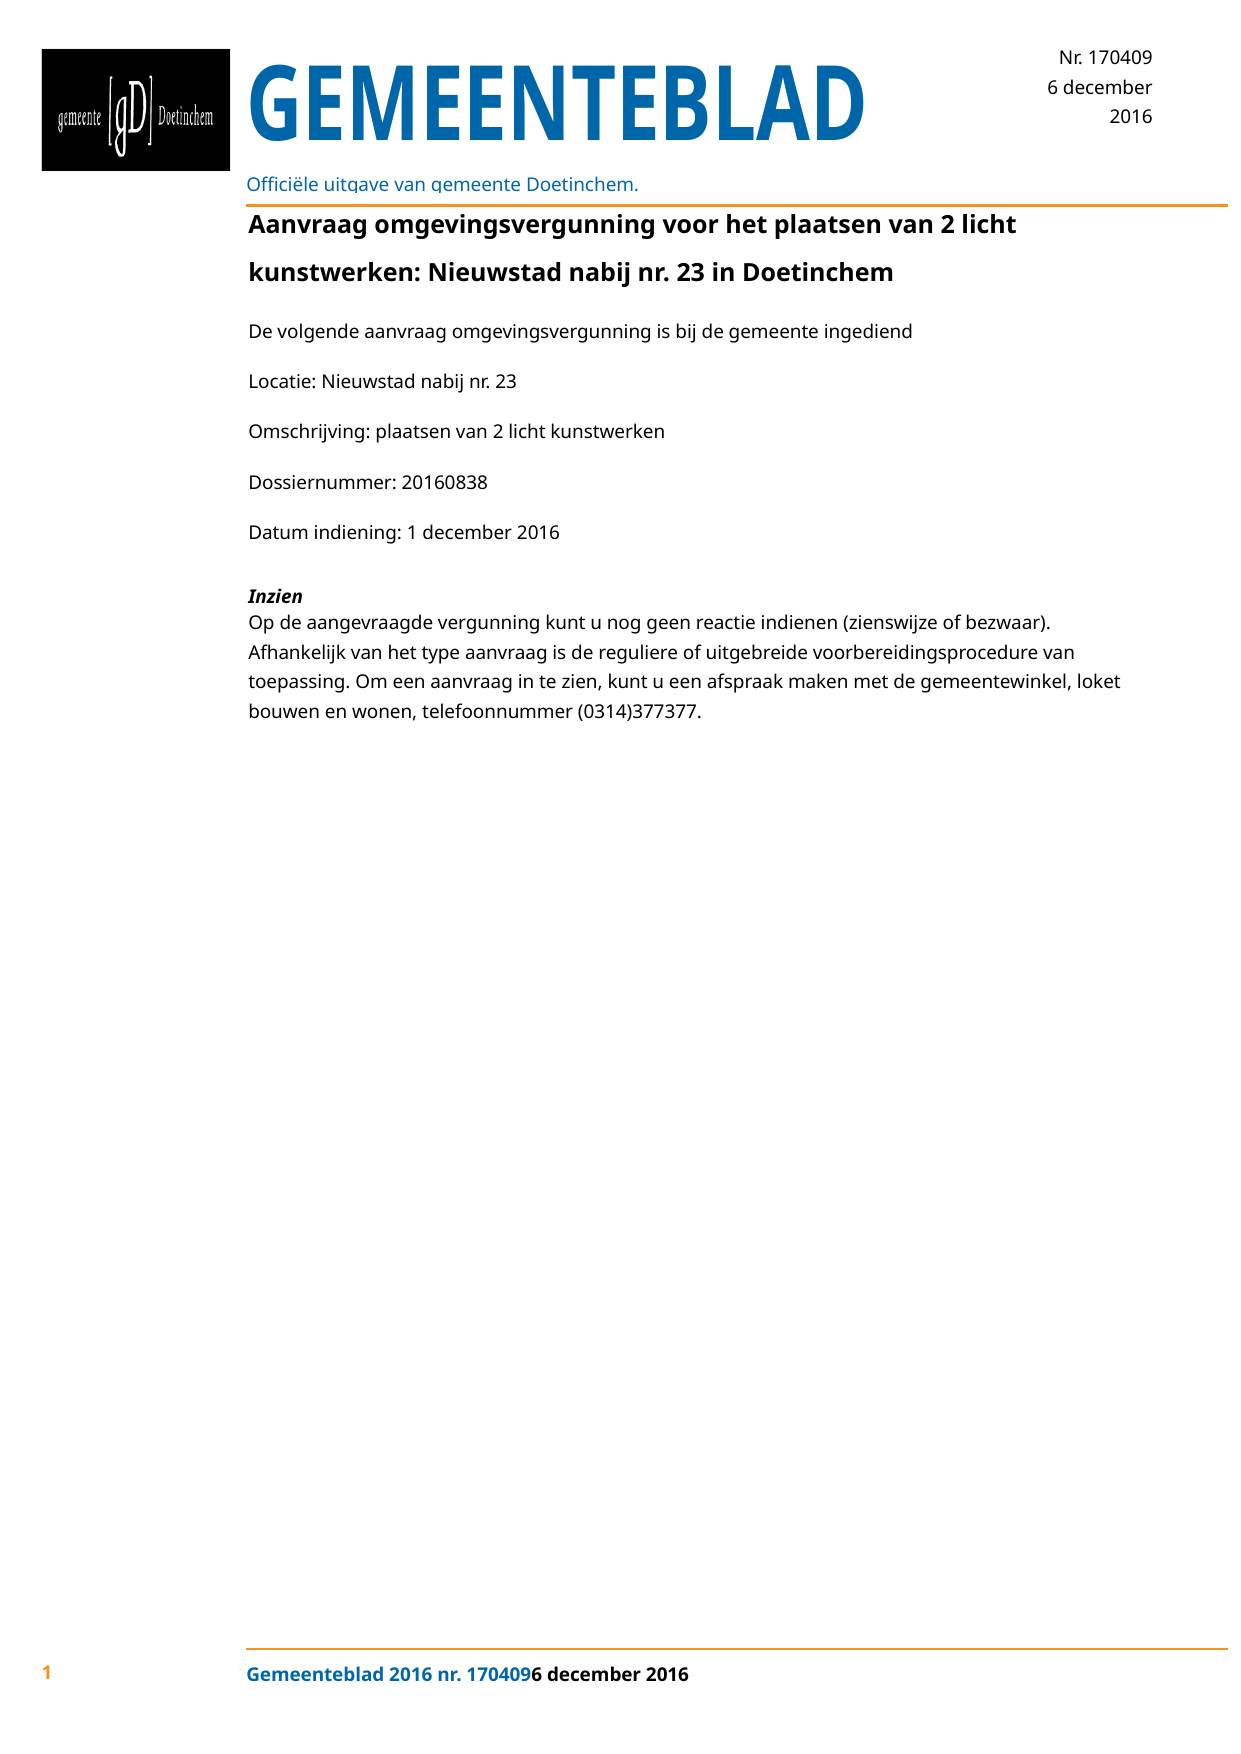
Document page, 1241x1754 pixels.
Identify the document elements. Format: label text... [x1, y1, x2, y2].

text Datum indiening: 1 december 2016 [248, 519, 1152, 545]
text Op de aangevraagde vergunning kunt u nog geen reactie indienen (zienswijze of bezwaar). Afhankelijk van het type aanvraag is de reguliere of uitgebreide voorbereidingsprocedure van toepassing. Om een aanvraag in te zien, kunt u een afspraak maken met de gemeentewinkel, loket bouwen en wonen, telefoonnummer (0314)377377. [248, 609, 1152, 724]
text De volgende aanvraag omgevingsvergunning is bij de gemeente ingediend [248, 318, 1152, 344]
text Inzien [248, 583, 1152, 609]
picture [41, 47, 231, 172]
text Omschrijving: plaatsen van 2 licht kunstwerken [248, 419, 1152, 444]
text Dossiernummer: 20160838 [248, 469, 1152, 495]
text Locatie: Nieuwstad nabij nr. 23 [248, 368, 1152, 394]
text Aanvraag omgevingsvergunning voor het plaatsen van 2 licht kunstwerken: Nieuwstad nabij nr. 23 in Doetinchem [248, 207, 1152, 288]
